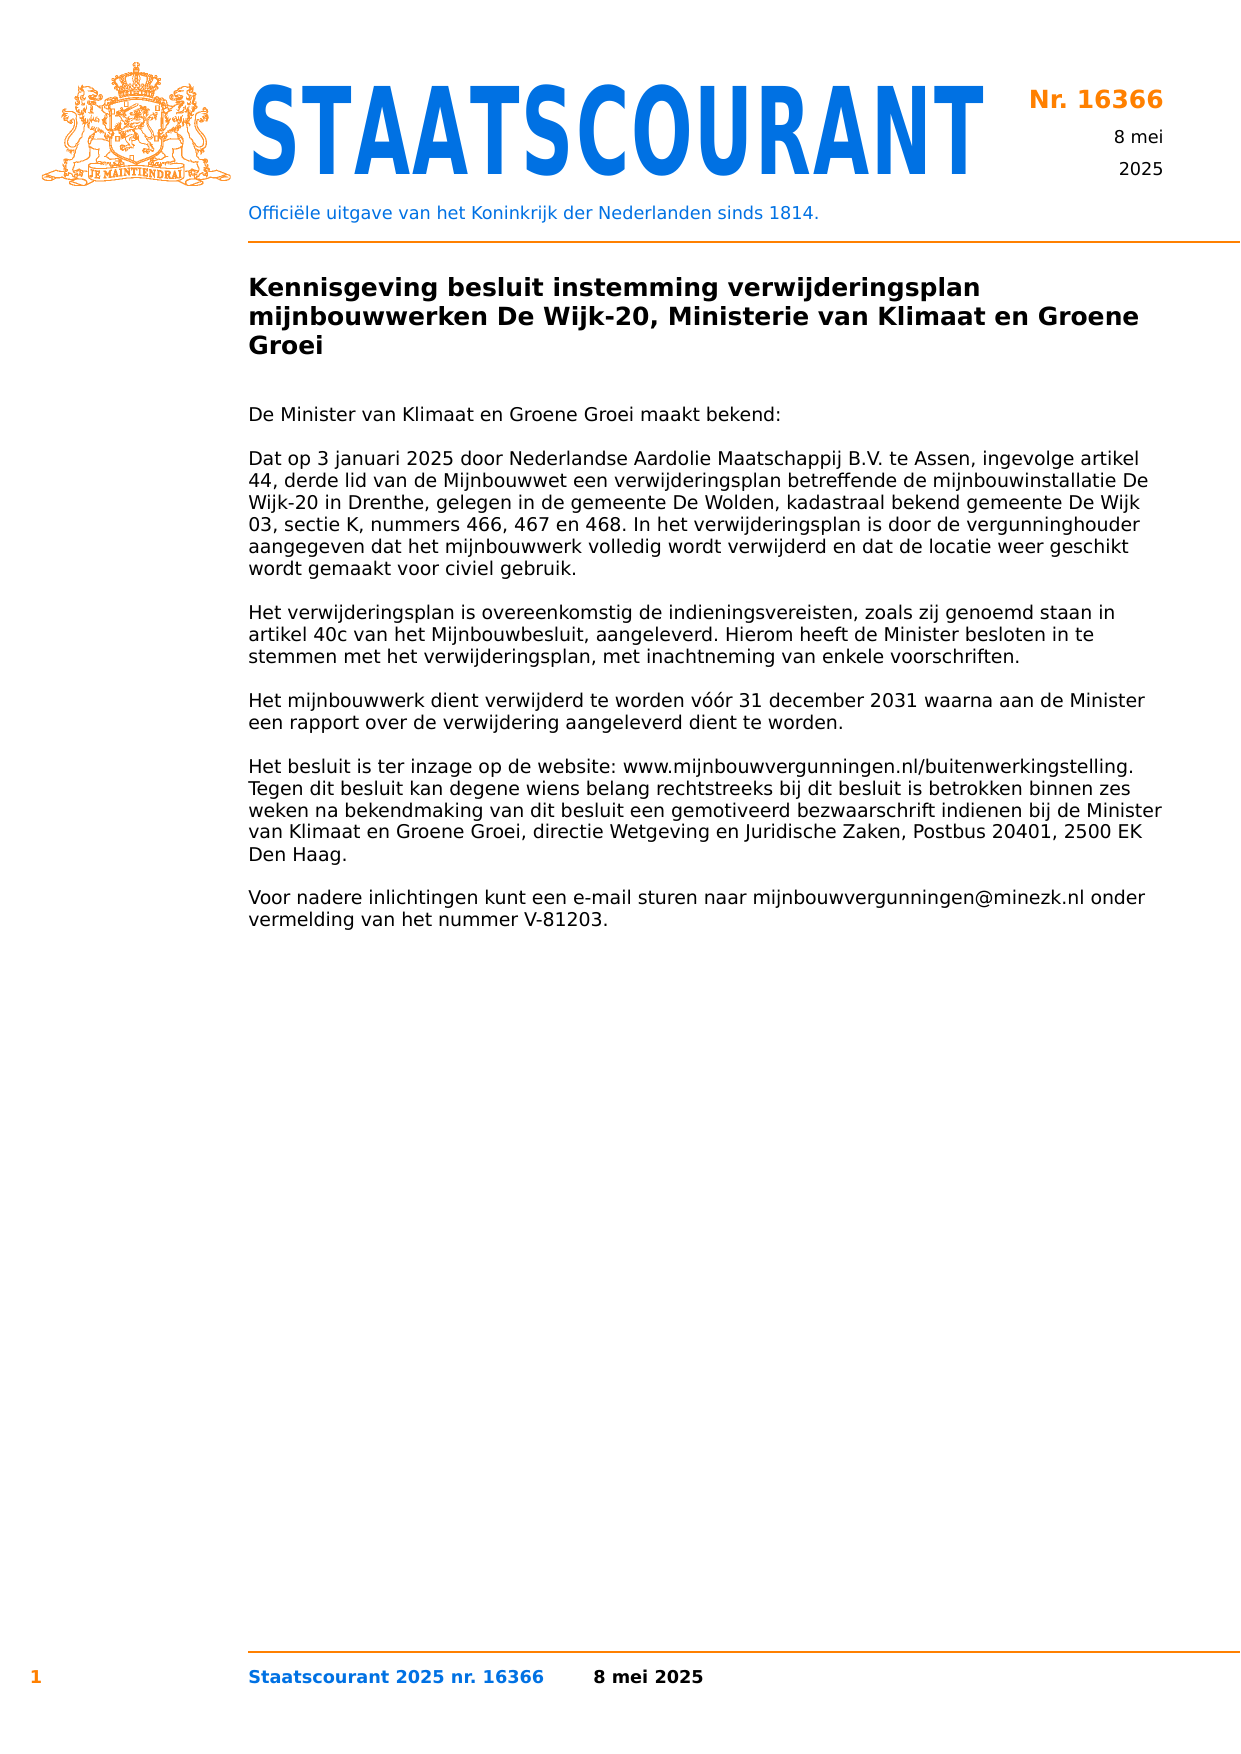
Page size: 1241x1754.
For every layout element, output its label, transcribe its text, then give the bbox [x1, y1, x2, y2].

text Voor nadere inlichtingen kunt een e-mail sturen naar mijnbouwvergunningen@minezk.nl onder vermelding van het nummer V-81203. [248, 887, 1163, 931]
table_header [25, 62, 248, 241]
text Het verwijderingsplan is overeenkomstig de indieningsvereisten, zoals zij genoemd staan in artikel 40c van het Mijnbouwbesluit, aangeleverd. Hierom heeft de Minister besloten in te stemmen met het verwijderingsplan, met inachtneming van enkele voorschriften. [248, 602, 1163, 668]
table_cell 8 mei [998, 121, 1240, 153]
table_header Nr. 16366 [998, 62, 1240, 121]
table_header STAATSCOURANT [248, 62, 998, 203]
subtitle Kennisgeving besluit instemming verwijderingsplan mijnbouwwerken De Wijk-20, Ministerie van Klimaat en Groene Groei [248, 273, 1163, 361]
text De Minister van Klimaat en Groene Groei maakt bekend: [248, 404, 1163, 426]
table_cell Officiële uitgave van het Koninkrijk der Nederlanden sinds 1814. [248, 203, 1240, 241]
picture [41, 62, 231, 186]
text Het besluit is ter inzage op de website: www.mijnbouwvergunningen.nl/buitenwerkingstelling. Tegen dit besluit kan degene wiens belang rechtstreeks bij dit besluit is betrokken binnen zes weken na bekendmaking van dit besluit een gemotiveerd bezwaarschrift indienen bij de Minister van Klimaat en Groene Groei, directie Wetgeving en Juridische Zaken, Postbus 20401, 2500 EK Den Haag. [248, 756, 1163, 865]
text Dat op 3 januari 2025 door Nederlandse Aardolie Maatschappij B.V. te Assen, ingevolge artikel 44, derde lid van de Mijnbouwwet een verwijderingsplan betreffende de mijnbouwinstallatie De Wijk-20 in Drenthe, gelegen in de gemeente De Wolden, kadastraal bekend gemeente De Wijk 03, sectie K, nummers 466, 467 en 468. In het verwijderingsplan is door de vergunninghouder aangegeven dat het mijnbouwwerk volledig wordt verwijderd en dat de locatie weer geschikt wordt gemaakt voor civiel gebruik. [248, 448, 1163, 580]
text Het mijnbouwwerk dient verwijderd te worden vóór 31 december 2031 waarna aan de Minister een rapport over de verwijdering aangeleverd dient te worden. [248, 690, 1163, 734]
table_cell 2025 [998, 153, 1240, 203]
